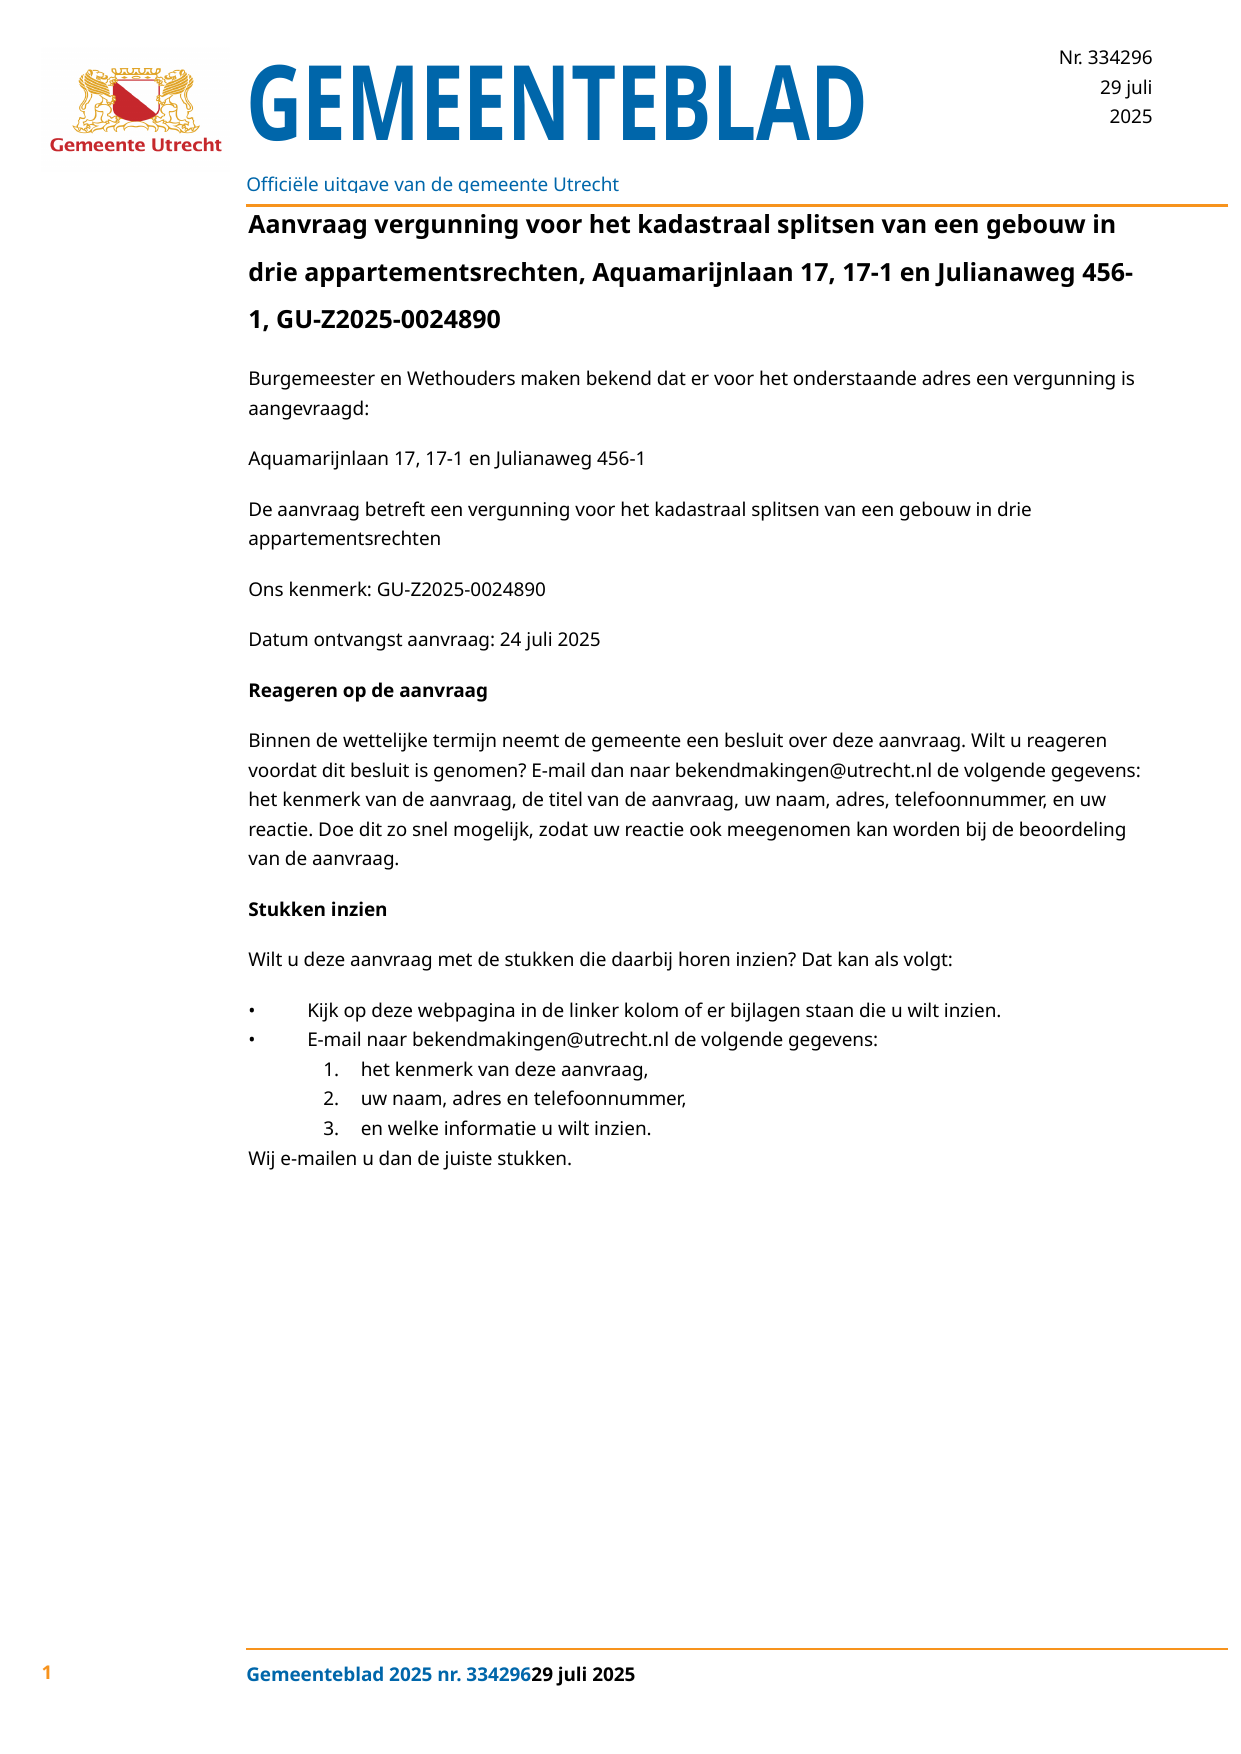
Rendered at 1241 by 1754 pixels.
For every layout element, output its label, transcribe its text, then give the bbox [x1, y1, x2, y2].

text Aquamarijnlaan 17, 17-1 en Julianaweg 456-1 [248, 446, 1152, 471]
text De aanvraag betreft een vergunning voor het kadastraal splitsen van een gebouw in drie appartementsrechten [248, 496, 1152, 551]
list uw naam, adres en telefoonnummer, [323, 1086, 1152, 1111]
text Wij e-mailen u dan de juiste stukken. [248, 1145, 1152, 1170]
text Reageren op de aanvraag [248, 677, 1152, 702]
text Burgemeester en Wethouders maken bekend dat er voor het onderstaande adres een vergunning is aangevraagd: [248, 366, 1152, 421]
text Stukken inzien [248, 896, 1152, 922]
list E-mail naar bekendmakingen@utrecht.nl de volgende gegevens: [248, 1026, 1152, 1052]
text Binnen de wettelijke termijn neemt de gemeente een besluit over deze aanvraag. Wilt u reageren voordat dit besluit is genomen? E-mail dan naar bekendmakingen@utrecht.nl de volgende gegevens: het kenmerk van de aanvraag, de titel van de aanvraag, uw naam, adres, telefoonnummer, en uw reactie. Doe dit zo snel mogelijk, zodat uw reactie ook meegenomen kan worden bij de beoordeling van de aanvraag. [248, 727, 1152, 871]
text Ons kenmerk: GU-Z2025-0024890 [248, 576, 1152, 602]
text Aanvraag vergunning voor het kadastraal splitsen van een gebouw in drie appartementsrechten, Aquamarijnlaan 17, 17-1 en Julianaweg 456-1, GU-Z2025-0024890 [248, 207, 1152, 336]
text Wilt u deze aanvraag met de stukken die daarbij horen inzien? Dat kan als volgt: [248, 946, 1152, 972]
list het kenmerk van deze aanvraag, [323, 1056, 1152, 1082]
picture [41, 47, 231, 172]
list en welke informatie u wilt inzien. [323, 1115, 1152, 1141]
list Kijk op deze webpagina in de linker kolom of er bijlagen staan die u wilt inzien. [248, 997, 1152, 1022]
text Datum ontvangst aanvraag: 24 juli 2025 [248, 626, 1152, 652]
